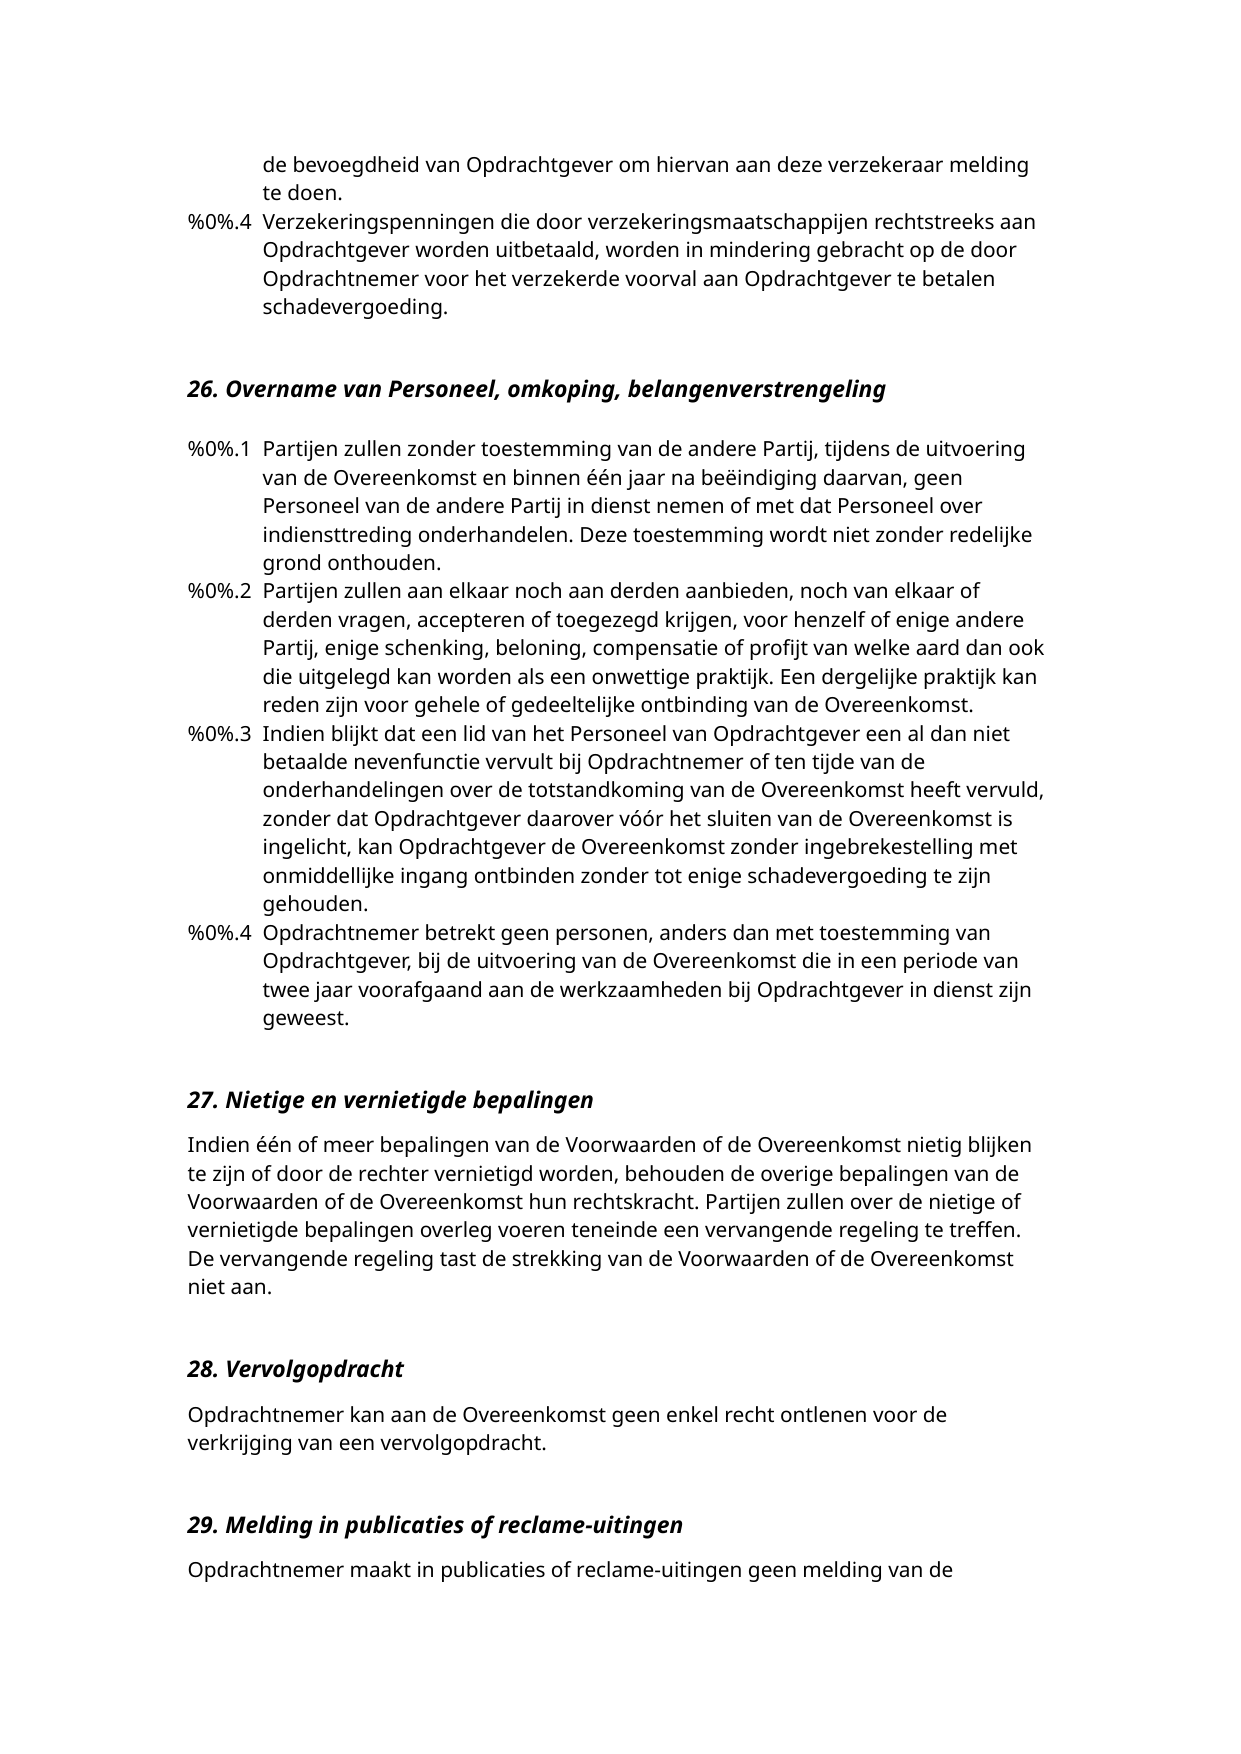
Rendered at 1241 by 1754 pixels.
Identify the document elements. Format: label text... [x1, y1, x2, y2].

subtitle 29. Melding in publicaties of reclame-uitingen [187, 1509, 1053, 1540]
text Opdrachtnemer kan aan de Overeenkomst geen enkel recht ontlenen voor de verkrijging van een vervolgopdracht. [187, 1400, 1053, 1457]
list Partijen zullen zonder toestemming van de andere Partij, tijdens de uitvoering van de Overeenkomst en binnen één jaar na beëindiging daarvan, geen Personeel van de andere Partij in dienst nemen of met dat Personeel over indiensttreding onderhandelen. Deze toestemming wordt niet zonder redelijke grond onthouden. [187, 434, 1053, 577]
subtitle 27. Nietige en vernietigde bepalingen [187, 1084, 1053, 1115]
subtitle 28. Vervolgopdracht [187, 1353, 1053, 1385]
list de bevoegdheid van Opdrachtgever om hiervan aan deze verzekeraar melding te doen. [187, 150, 1053, 207]
text Indien één of meer bepalingen van de Voorwaarden of de Overeenkomst nietig blijken te zijn of door de rechter vernietigd worden, behouden de overige bepalingen van de Voorwaarden of de Overeenkomst hun rechtskracht. Partijen zullen over de nietige of vernietigde bepalingen overleg voeren teneinde een vervangende regeling te treffen. De vervangende regeling tast de strekking van de Voorwaarden of de Overeenkomst niet aan. [187, 1130, 1053, 1301]
list Verzekeringspenningen die door verzekeringsmaatschappijen rechtstreeks aan Opdrachtgever worden uitbetaald, worden in mindering gebracht op de door Opdrachtnemer voor het verzekerde voorval aan Opdrachtgever te betalen schadevergoeding. [187, 207, 1053, 321]
list Indien blijkt dat een lid van het Personeel van Opdrachtgever een al dan niet betaalde nevenfunctie vervult bij Opdrachtnemer of ten tijde van de onderhandelingen over de totstandkoming van de Overeenkomst heeft vervuld, zonder dat Opdrachtgever daarover vóór het sluiten van de Overeenkomst is ingelicht, kan Opdrachtgever de Overeenkomst zonder ingebrekestelling met onmiddellijke ingang ontbinden zonder tot enige schadevergoeding te zijn gehouden. [187, 719, 1053, 918]
list Opdrachtnemer betrekt geen personen, anders dan met toestemming van Opdrachtgever, bij de uitvoering van de Overeenkomst die in een periode van twee jaar voorafgaand aan de werkzaamheden bij Opdrachtgever in dienst zijn geweest. [187, 918, 1053, 1032]
text Opdrachtnemer maakt in publicaties of reclame-uitingen geen melding van de [187, 1555, 1053, 1584]
subtitle 26. Overname van Personeel, omkoping, belangenverstrengeling [187, 373, 1053, 404]
list Partijen zullen aan elkaar noch aan derden aanbieden, noch van elkaar of derden vragen, accepteren of toegezegd krijgen, voor henzelf of enige andere Partij, enige schenking, beloning, compensatie of profijt van welke aard dan ook die uitgelegd kan worden als een onwettige praktijk. Een dergelijke praktijk kan reden zijn voor gehele of gedeeltelijke ontbinding van de Overeenkomst. [187, 577, 1053, 719]
